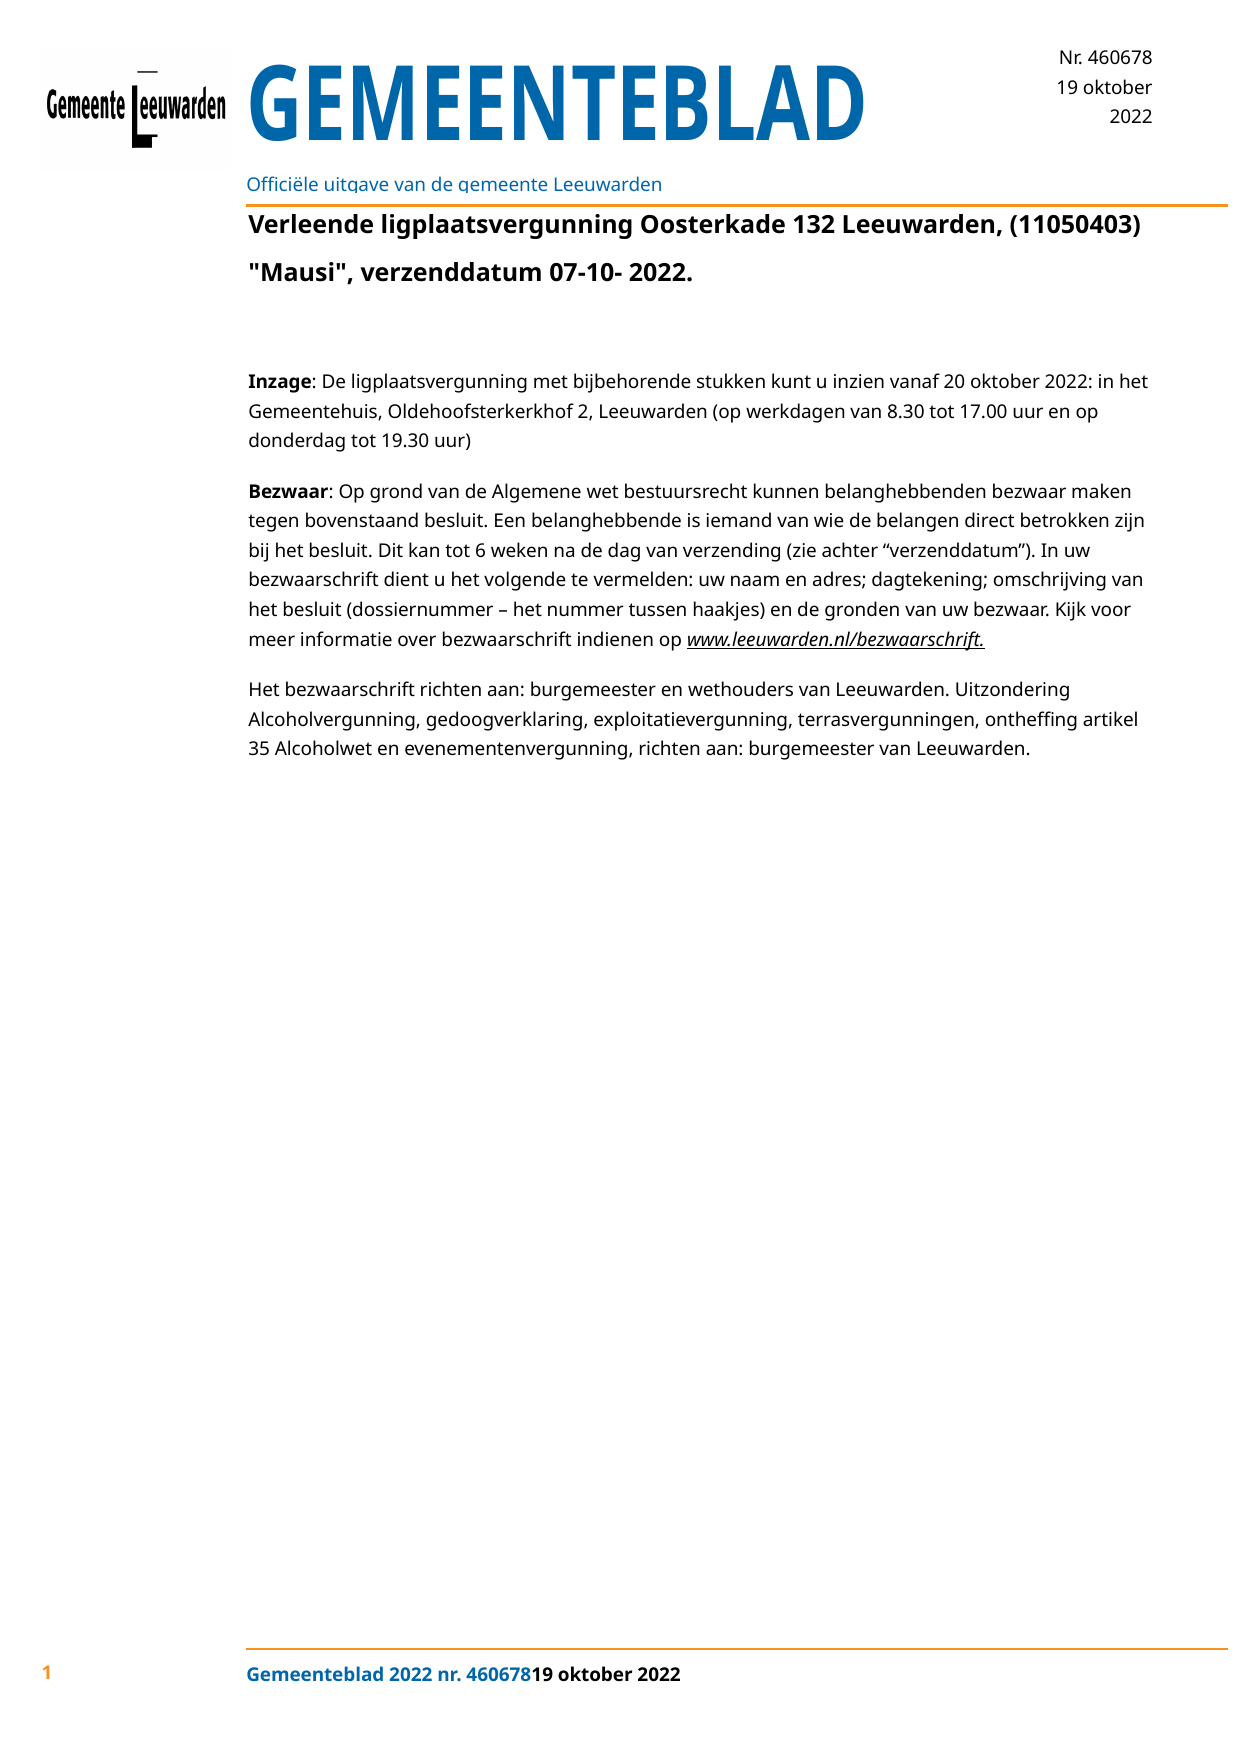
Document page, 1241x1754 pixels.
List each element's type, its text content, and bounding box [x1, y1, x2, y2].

text Inzage: De ligplaatsvergunning met bijbehorende stukken kunt u inzien vanaf 20 oktober 2022: in het Gemeentehuis, Oldehoofsterkerkhof 2, Leeuwarden (op werkdagen van 8.30 tot 17.00 uur en op donderdag tot 19.30 uur) [248, 368, 1152, 453]
text Bezwaar: Op grond van de Algemene wet bestuursrecht kunnen belanghebbenden bezwaar maken tegen bovenstaand besluit. Een belanghebbende is iemand van wie de belangen direct betrokken zijn bij het besluit. Dit kan tot 6 weken na de dag van verzending (zie achter “verzenddatum”). In uw bezwaarschrift dient u het volgende te vermelden: uw naam en adres; dagtekening; omschrijving van het besluit (dossiernummer – het nummer tussen haakjes) en de gronden van uw bezwaar. Kijk voor meer informatie over bezwaarschrift indienen op www.leeuwarden.nl/bezwaarschrift. [248, 478, 1152, 652]
text Verleende ligplaatsvergunning Oosterkade 132 Leeuwarden, (11050403) "Mausi", verzenddatum 07-10- 2022. [248, 207, 1152, 288]
picture [41, 47, 231, 172]
text Het bezwaarschrift richten aan: burgemeester en wethouders van Leeuwarden. Uitzondering Alcoholvergunning, gedoogverklaring, exploitatievergunning, terrasvergunningen, ontheffing artikel 35 Alcoholwet en evenementenvergunning, richten aan: burgemeester van Leeuwarden. [248, 676, 1152, 761]
